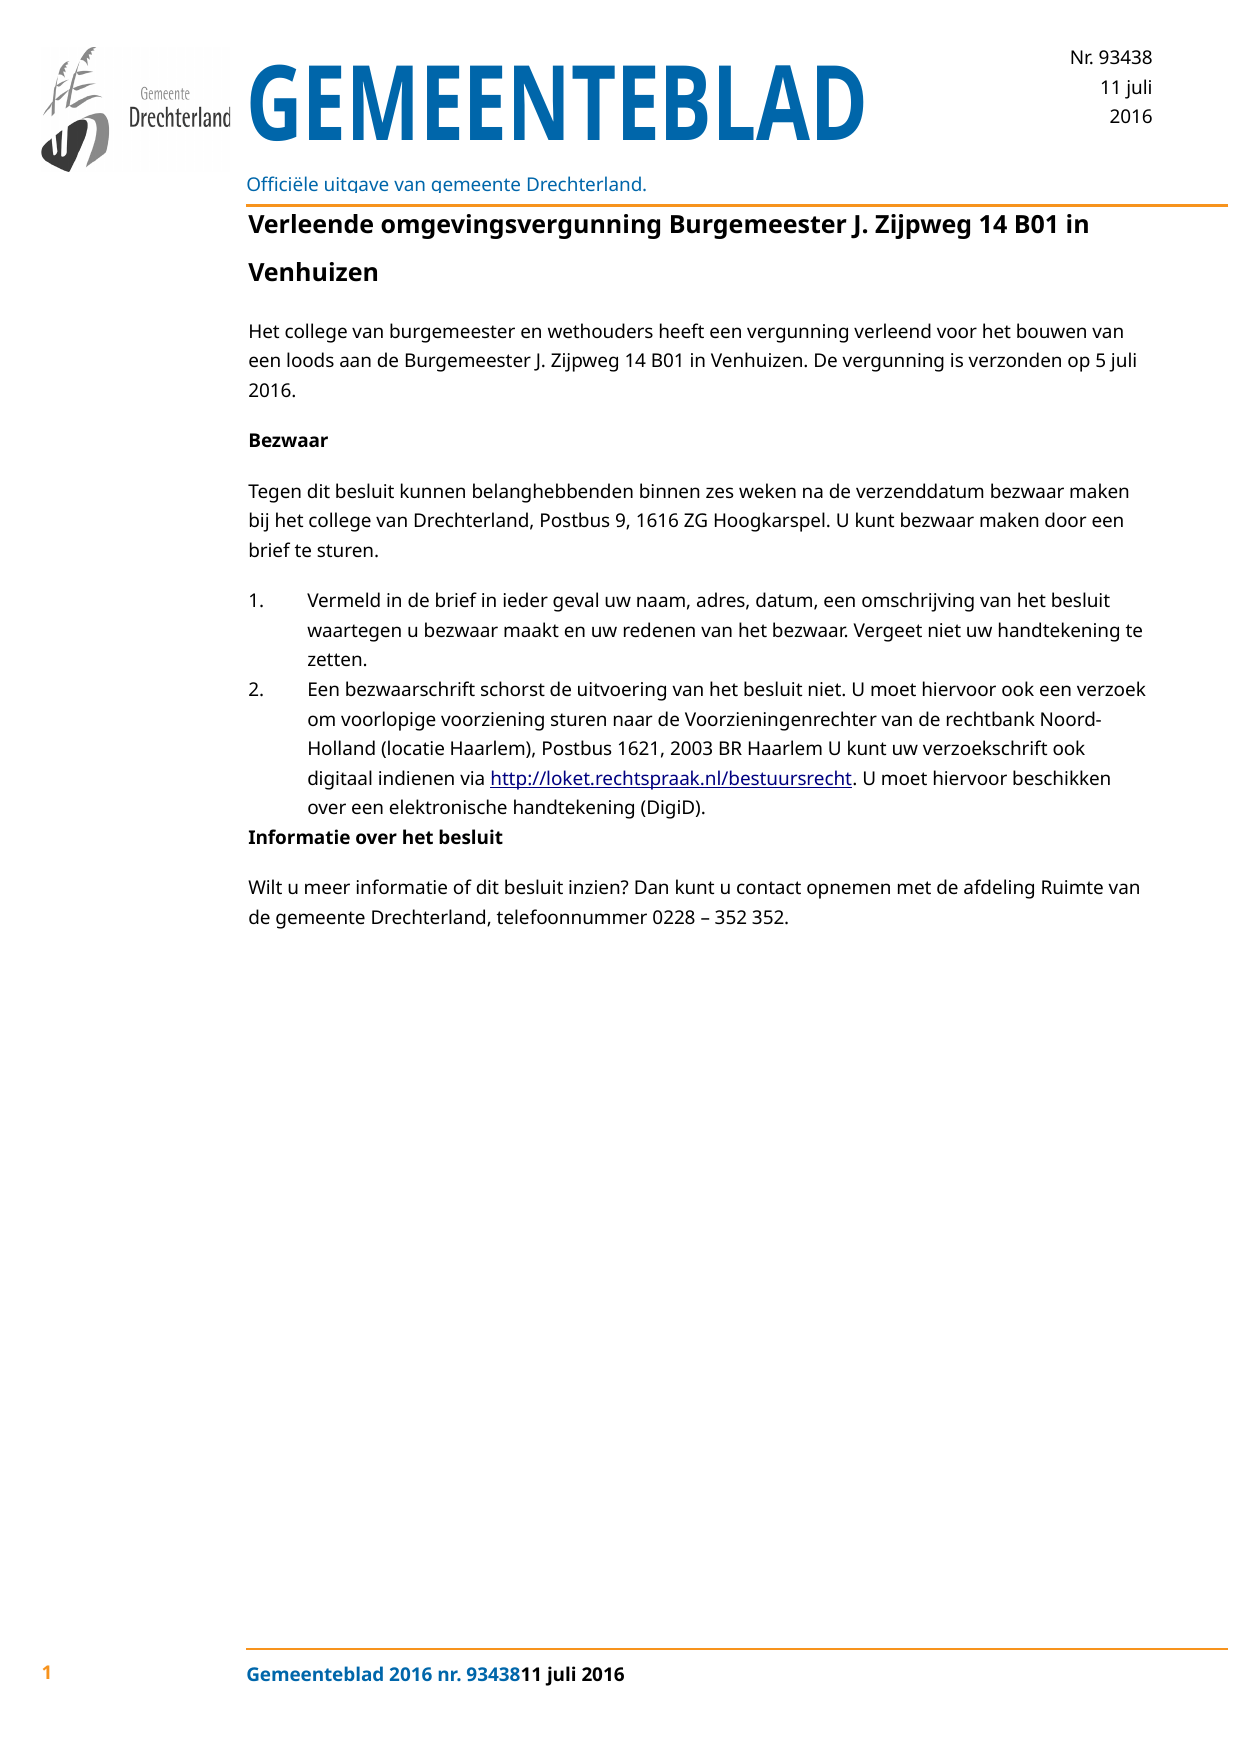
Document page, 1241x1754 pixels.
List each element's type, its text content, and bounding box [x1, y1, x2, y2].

text Het college van burgemeester en wethouders heeft een vergunning verleend voor het bouwen van een loods aan de Burgemeester J. Zijpweg 14 B01 in Venhuizen. De vergunning is verzonden op 5 juli 2016. [248, 318, 1152, 403]
list Vermeld in de brief in ieder geval uw naam, adres, datum, een omschrijving van het besluit waartegen u bezwaar maakt en uw redenen van het bezwaar. Vergeet niet uw handtekening te zetten. [248, 587, 1152, 672]
list Een bezwaarschrift schorst de uitvoering van het besluit niet. U moet hiervoor ook een verzoek om voorlopige voorziening sturen naar de Voorzieningenrechter van de rechtbank Noord-Holland (locatie Haarlem), Postbus 1621, 2003 BR Haarlem U kunt uw verzoekschrift ook digitaal indienen via http://loket.rechtspraak.nl/bestuursrecht. U moet hiervoor beschikken over een elektronische handtekening (DigiD). [248, 676, 1152, 820]
text Bezwaar [248, 427, 1152, 453]
text Tegen dit besluit kunnen belanghebbenden binnen zes weken na de verzenddatum bezwaar maken bij het college van Drechterland, Postbus 9, 1616 ZG Hoogkarspel. U kunt bezwaar maken door een brief te sturen. [248, 478, 1152, 563]
text Verleende omgevingsvergunning Burgemeester J. Zijpweg 14 B01 in Venhuizen [248, 207, 1152, 288]
text Informatie over het besluit [248, 824, 1152, 850]
text Wilt u meer informatie of dit besluit inzien? Dan kunt u contact opnemen met de afdeling Ruimte van de gemeente Drechterland, telefoonnummer 0228 – 352 352. [248, 874, 1152, 930]
picture [41, 47, 231, 172]
